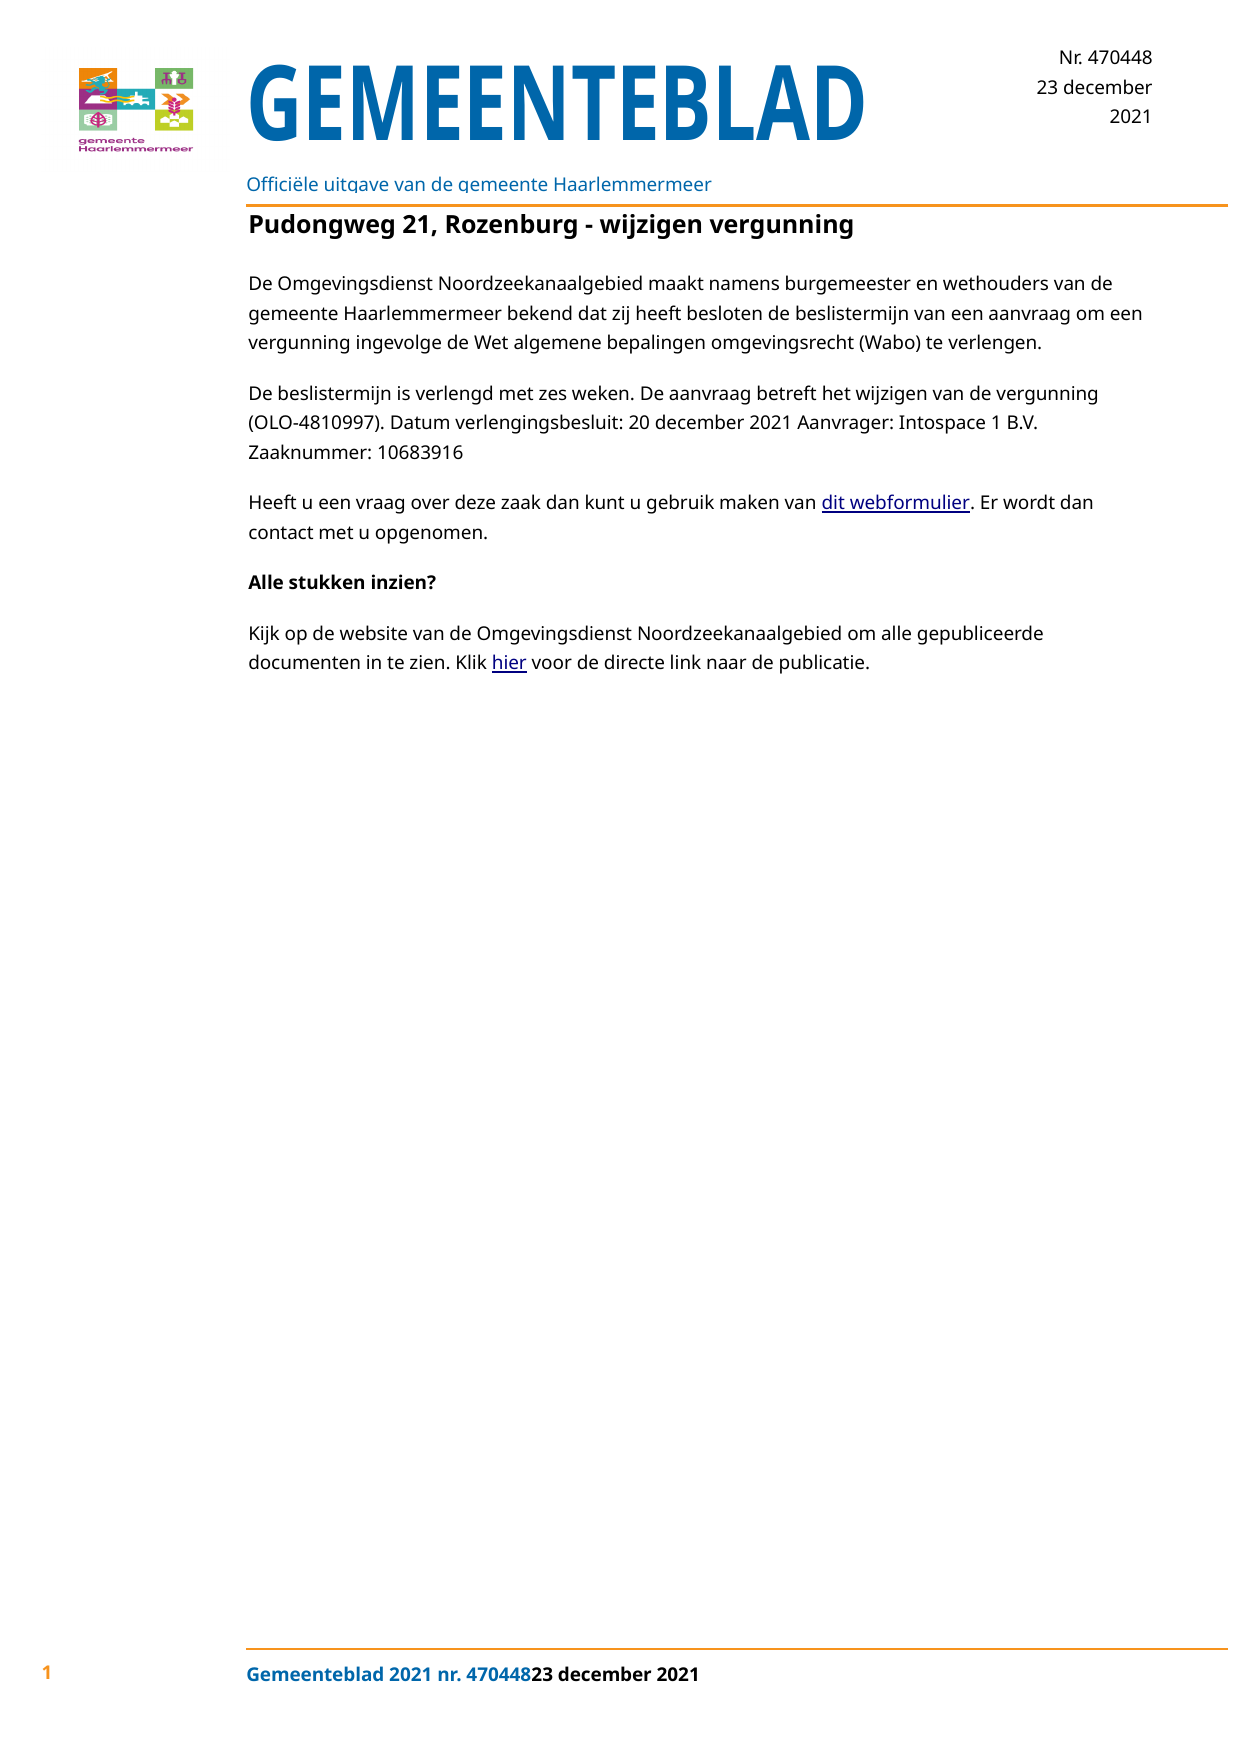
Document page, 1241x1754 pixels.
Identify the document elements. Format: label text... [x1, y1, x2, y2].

text Alle stukken inzien? [248, 569, 1152, 595]
text De Omgevingsdienst Noordzeekanaalgebied maakt namens burgemeester en wethouders van de gemeente Haarlemmermeer bekend dat zij heeft besloten de beslistermijn van een aanvraag om een vergunning ingevolge de Wet algemene bepalingen omgevingsrecht (Wabo) te verlengen. [248, 270, 1152, 355]
picture [41, 47, 231, 172]
text Kijk op de website van de Omgevingsdienst Noordzeekanaalgebied om alle gepubliceerde documenten in te zien. Klik hier voor de directe link naar de publicatie. [248, 620, 1152, 675]
text Pudongweg 21, Rozenburg - wijzigen vergunning [248, 207, 1152, 241]
text Heeft u een vraag over deze zaak dan kunt u gebruik maken van dit webformulier. Er wordt dan contact met u opgenomen. [248, 489, 1152, 545]
text De beslistermijn is verlengd met zes weken. De aanvraag betreft het wijzigen van de vergunning (OLO-4810997). Datum verlengingsbesluit: 20 december 2021 Aanvrager: Intospace 1 B.V. Zaaknummer: 10683916 [248, 380, 1152, 465]
